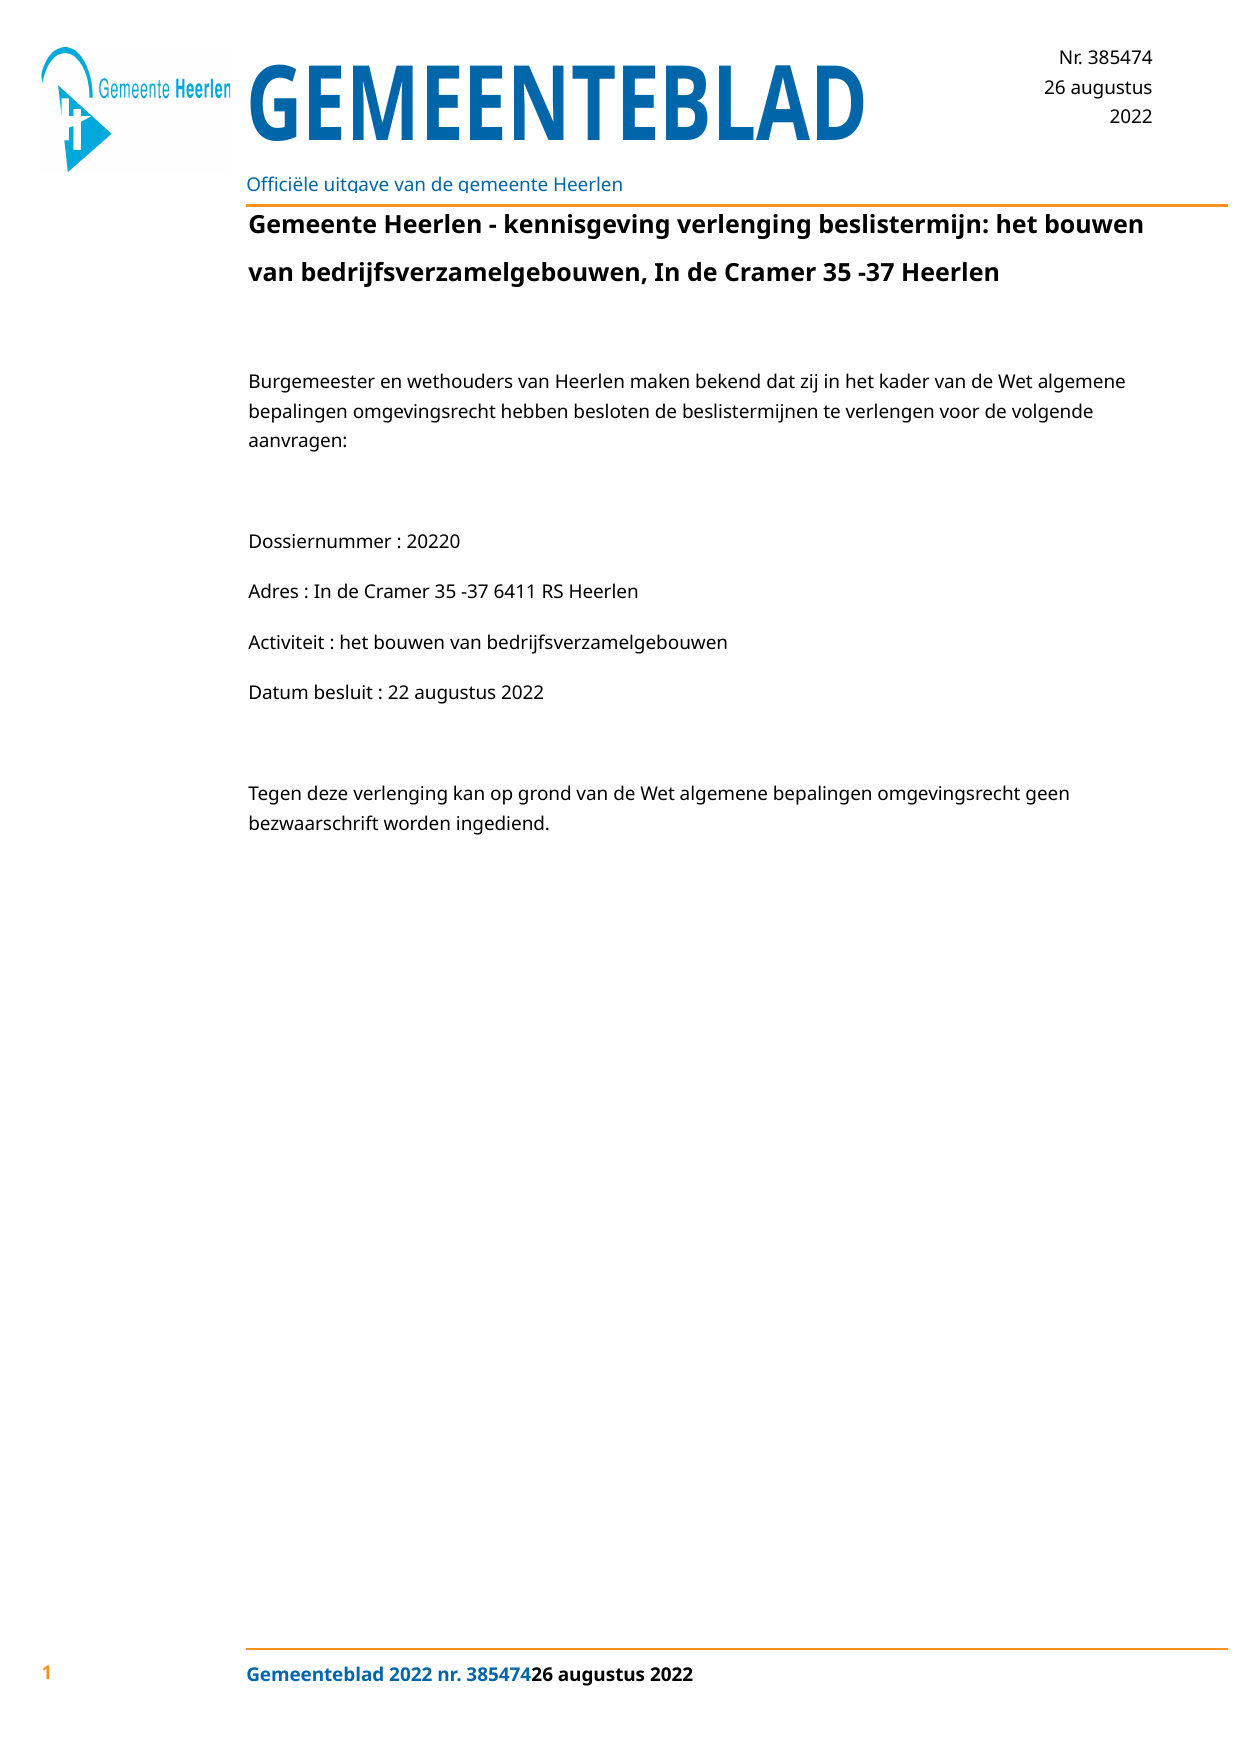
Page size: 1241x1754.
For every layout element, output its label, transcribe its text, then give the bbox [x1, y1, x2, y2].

picture [41, 47, 231, 172]
text Activiteit : het bouwen van bedrijfsverzamelgebouwen [248, 629, 1152, 655]
text Gemeente Heerlen - kennisgeving verlenging beslistermijn: het bouwen van bedrijfsverzamelgebouwen, In de Cramer 35 -37 Heerlen [248, 207, 1152, 288]
text Tegen deze verlenging kan op grond van de Wet algemene bepalingen omgevingsrecht geen bezwaarschrift worden ingediend. [248, 780, 1152, 836]
text Adres : In de Cramer 35 -37 6411 RS Heerlen [248, 579, 1152, 604]
text Burgemeester en wethouders van Heerlen maken bekend dat zij in het kader van de Wet algemene bepalingen omgevingsrecht hebben besloten de beslistermijnen te verlengen voor de volgende aanvragen: [248, 368, 1152, 453]
text Dossiernummer : 20220 [248, 528, 1152, 554]
text Datum besluit : 22 augustus 2022 [248, 679, 1152, 705]
picture [41, 47, 59, 70]
